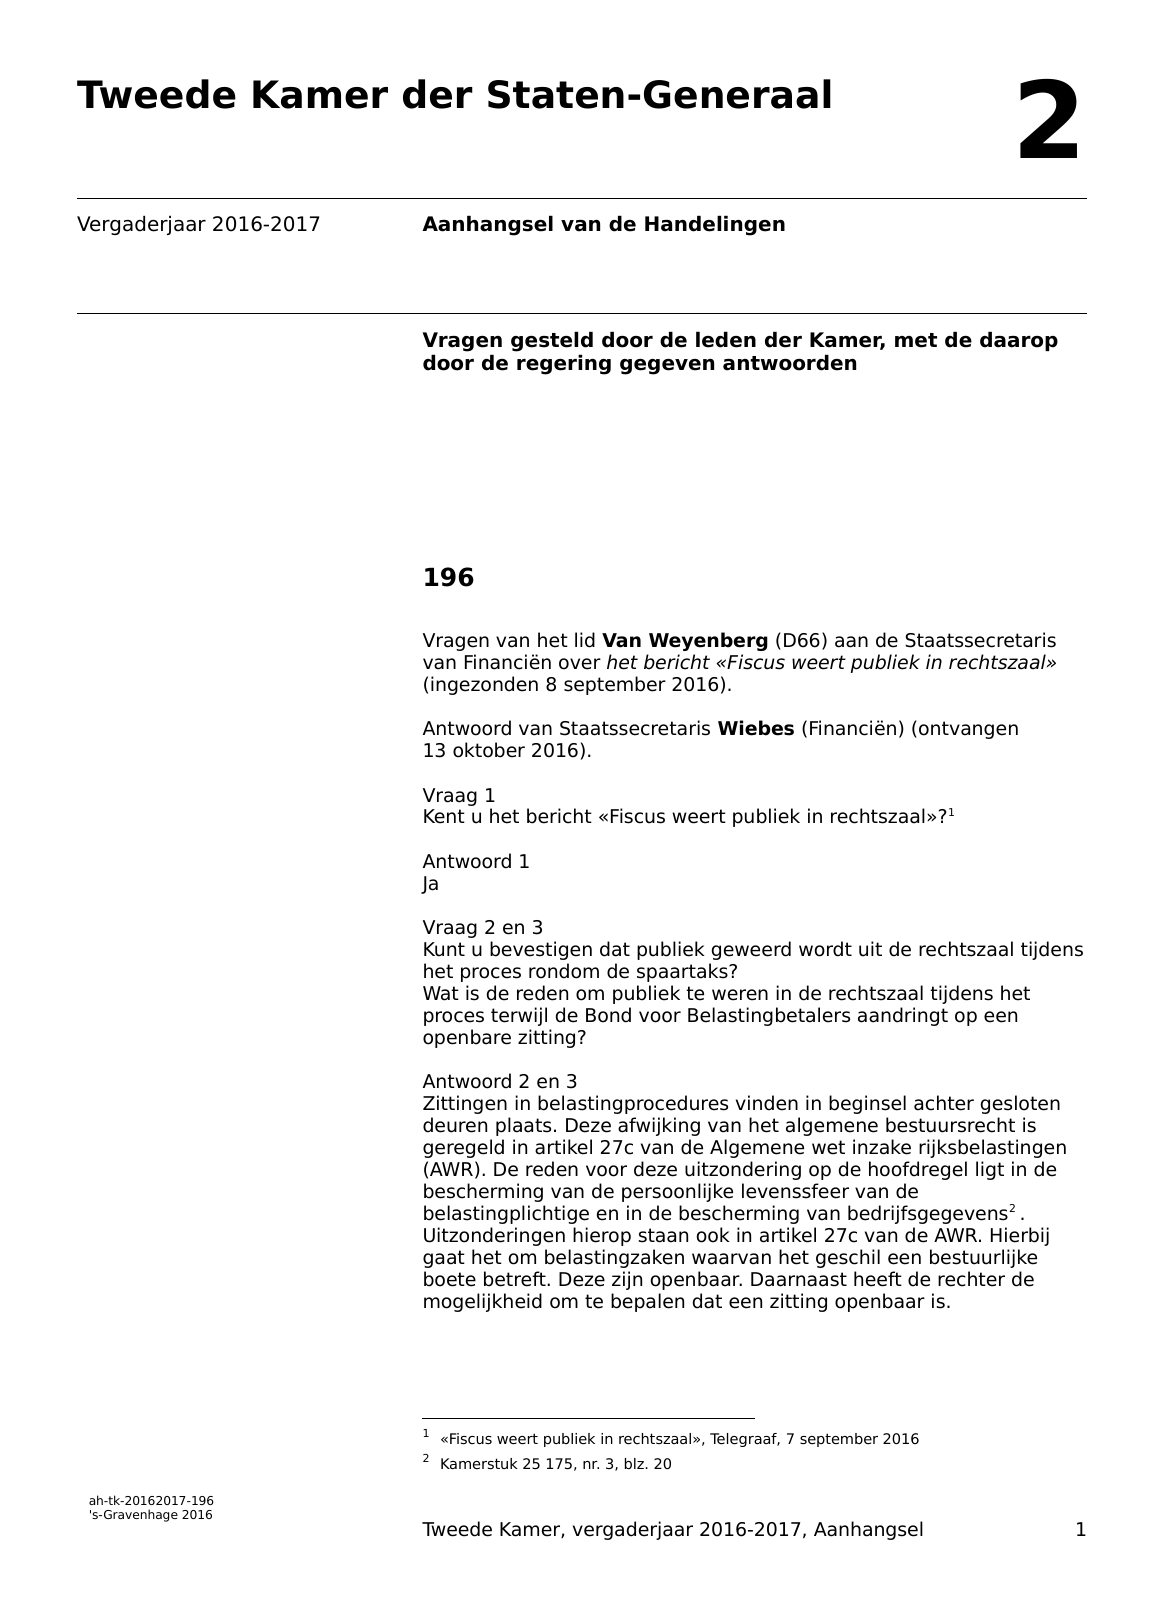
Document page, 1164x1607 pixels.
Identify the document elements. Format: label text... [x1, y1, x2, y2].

text Vraag 2 en 3 [422, 917, 1087, 939]
text Kent u het bericht «Fiscus weert publiek in rechtszaal»? [422, 806, 1087, 828]
text Antwoord 1 [422, 851, 1087, 873]
text ah-tk-20162017-196 [88, 1494, 323, 1508]
text 196 [422, 563, 1087, 592]
text «Fiscus weert publiek in rechtszaal», Telegraaf, 7 september 2016 [422, 1427, 1087, 1449]
table_cell Aanhangsel van de Handelingen [422, 199, 1087, 313]
text Antwoord 2 en 3 [422, 1071, 1087, 1093]
text Vragen van het lid Van Weyenberg (D66) aan de Staatssecretaris van Financiën over het bericht «Fiscus weert publiek in rechtszaal» (ingezonden 8 september 2016). [422, 630, 1087, 696]
table_cell Vergaderjaar 2016-2017 [77, 199, 422, 313]
text Antwoord van Staatssecretaris Wiebes (Financiën) (ontvangen 13 oktober 2016). [422, 718, 1087, 762]
text Kamerstuk 25 175, nr. 3, blz. 20 [422, 1452, 1087, 1474]
text Kunt u bevestigen dat publiek geweerd wordt uit de rechtszaal tijdens het proces rondom de spaartaks? [422, 939, 1087, 983]
table_header 2 [886, 59, 1087, 198]
table_cell [77, 314, 422, 375]
text Wat is de reden om publiek te weren in de rechtszaal tijdens het proces terwijl de Bond voor Belastingbetalers aandringt op een openbare zitting? [422, 983, 1087, 1049]
table_cell Vragen gesteld door de leden der Kamer, met de daarop door de regering gegeven antwoorden [422, 314, 1087, 375]
text Ja [422, 873, 1087, 894]
text Vraag 1 [422, 784, 1087, 806]
table_header Tweede Kamer der Staten-Generaal [77, 59, 886, 198]
text Zittingen in belastingprocedures vinden in beginsel achter gesloten deuren plaats. Deze afwijking van het algemene bestuursrecht is geregeld in artikel 27c van de Algemene wet inzake rijksbelastingen (AWR). De reden voor deze uitzondering op de hoofdregel ligt in de bescherming van de persoonlijke levenssfeer van de belastingplichtige en in de bescherming van bedrijfsgegevens. Uitzonderingen hierop staan ook in artikel 27c van de AWR. Hierbij gaat het om belastingzaken waarvan het geschil een bestuurlijke boete betreft. Deze zijn openbaar. Daarnaast heeft de rechter de mogelijkheid om te bepalen dat een zitting openbaar is. [422, 1093, 1087, 1313]
text 's-Gravenhage 2016 [88, 1508, 323, 1522]
